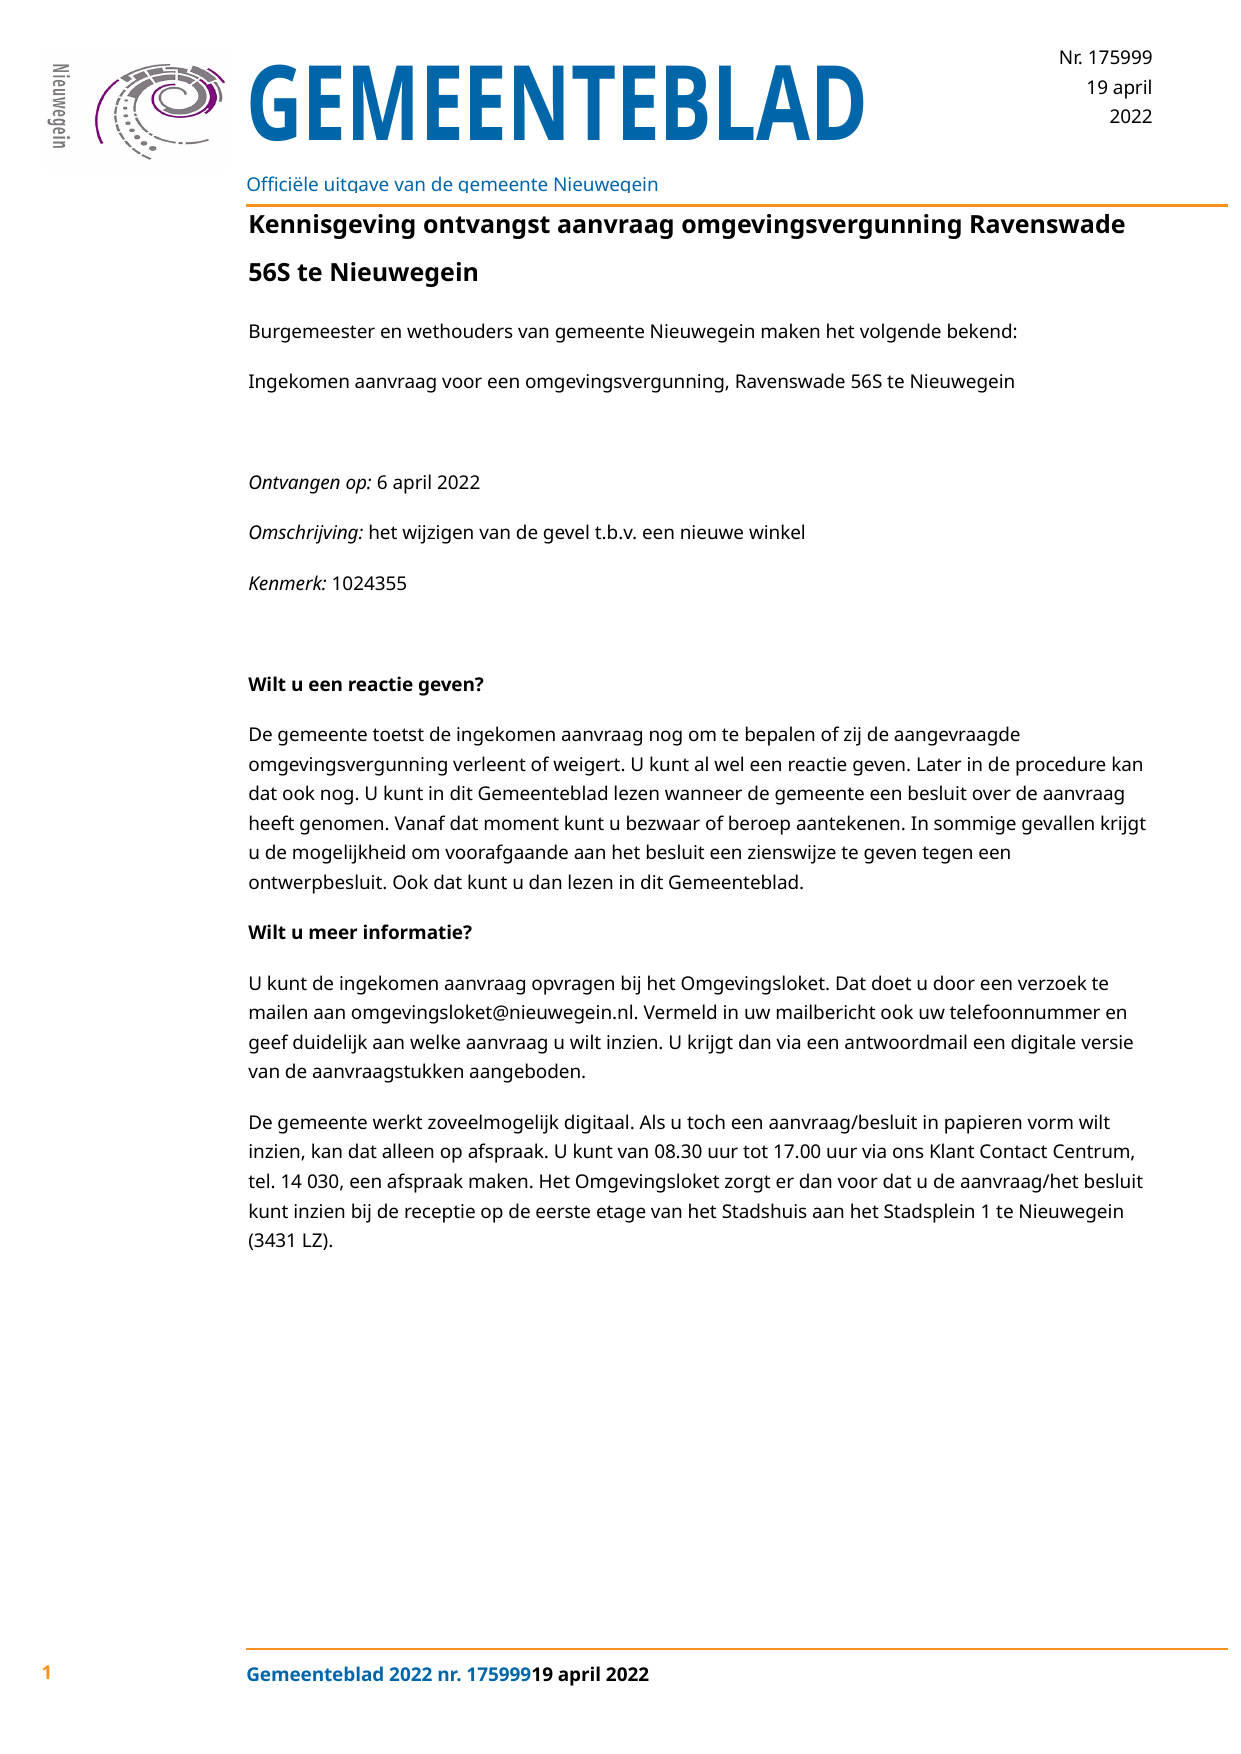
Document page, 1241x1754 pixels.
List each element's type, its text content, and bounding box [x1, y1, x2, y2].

text Kenmerk: 1024355 [248, 570, 1152, 596]
text Ingekomen aanvraag voor een omgevingsvergunning, Ravenswade 56S te Nieuwegein [248, 368, 1152, 394]
text Kennisgeving ontvangst aanvraag omgevingsvergunning Ravenswade 56S te Nieuwegein [248, 207, 1152, 288]
text Wilt u een reactie geven? [248, 671, 1152, 697]
text U kunt de ingekomen aanvraag opvragen bij het Omgevingsloket. Dat doet u door een verzoek te mailen aan omgevingsloket@nieuwegein.nl. Vermeld in uw mailbericht ook uw telefoonnummer en geef duidelijk aan welke aanvraag u wilt inzien. U krijgt dan via een antwoordmail een digitale versie van de aanvraagstukken aangeboden. [248, 970, 1152, 1084]
text De gemeente werkt zoveelmogelijk digitaal. Als u toch een aanvraag/besluit in papieren vorm wilt inzien, kan dat alleen op afspraak. U kunt van 08.30 uur tot 17.00 uur via ons Klant Contact Centrum, tel. 14 030, een afspraak maken. Het Omgevingsloket zorgt er dan voor dat u de aanvraag/het besluit kunt inzien bij de receptie op de eerste etage van het Stadshuis aan het Stadsplein 1 te Nieuwegein (3431 LZ). [248, 1109, 1152, 1253]
text Ontvangen op: 6 april 2022 [248, 469, 1152, 495]
text Burgemeester en wethouders van gemeente Nieuwegein maken het volgende bekend: [248, 318, 1152, 344]
text De gemeente toetst de ingekomen aanvraag nog om te bepalen of zij de aangevraagde omgevingsvergunning verleent of weigert. U kunt al wel een reactie geven. Later in de procedure kan dat ook nog. U kunt in dit Gemeenteblad lezen wanneer de gemeente een besluit over de aanvraag heeft genomen. Vanaf dat moment kunt u bezwaar of beroep aantekenen. In sommige gevallen krijgt u de mogelijkheid om voorafgaande aan het besluit een zienswijze te geven tegen een ontwerpbesluit. Ook dat kunt u dan lezen in dit Gemeenteblad. [248, 721, 1152, 895]
text Omschrijving: het wijzigen van de gevel t.b.v. een nieuwe winkel [248, 519, 1152, 545]
text Wilt u meer informatie? [248, 919, 1152, 945]
picture [41, 47, 231, 172]
